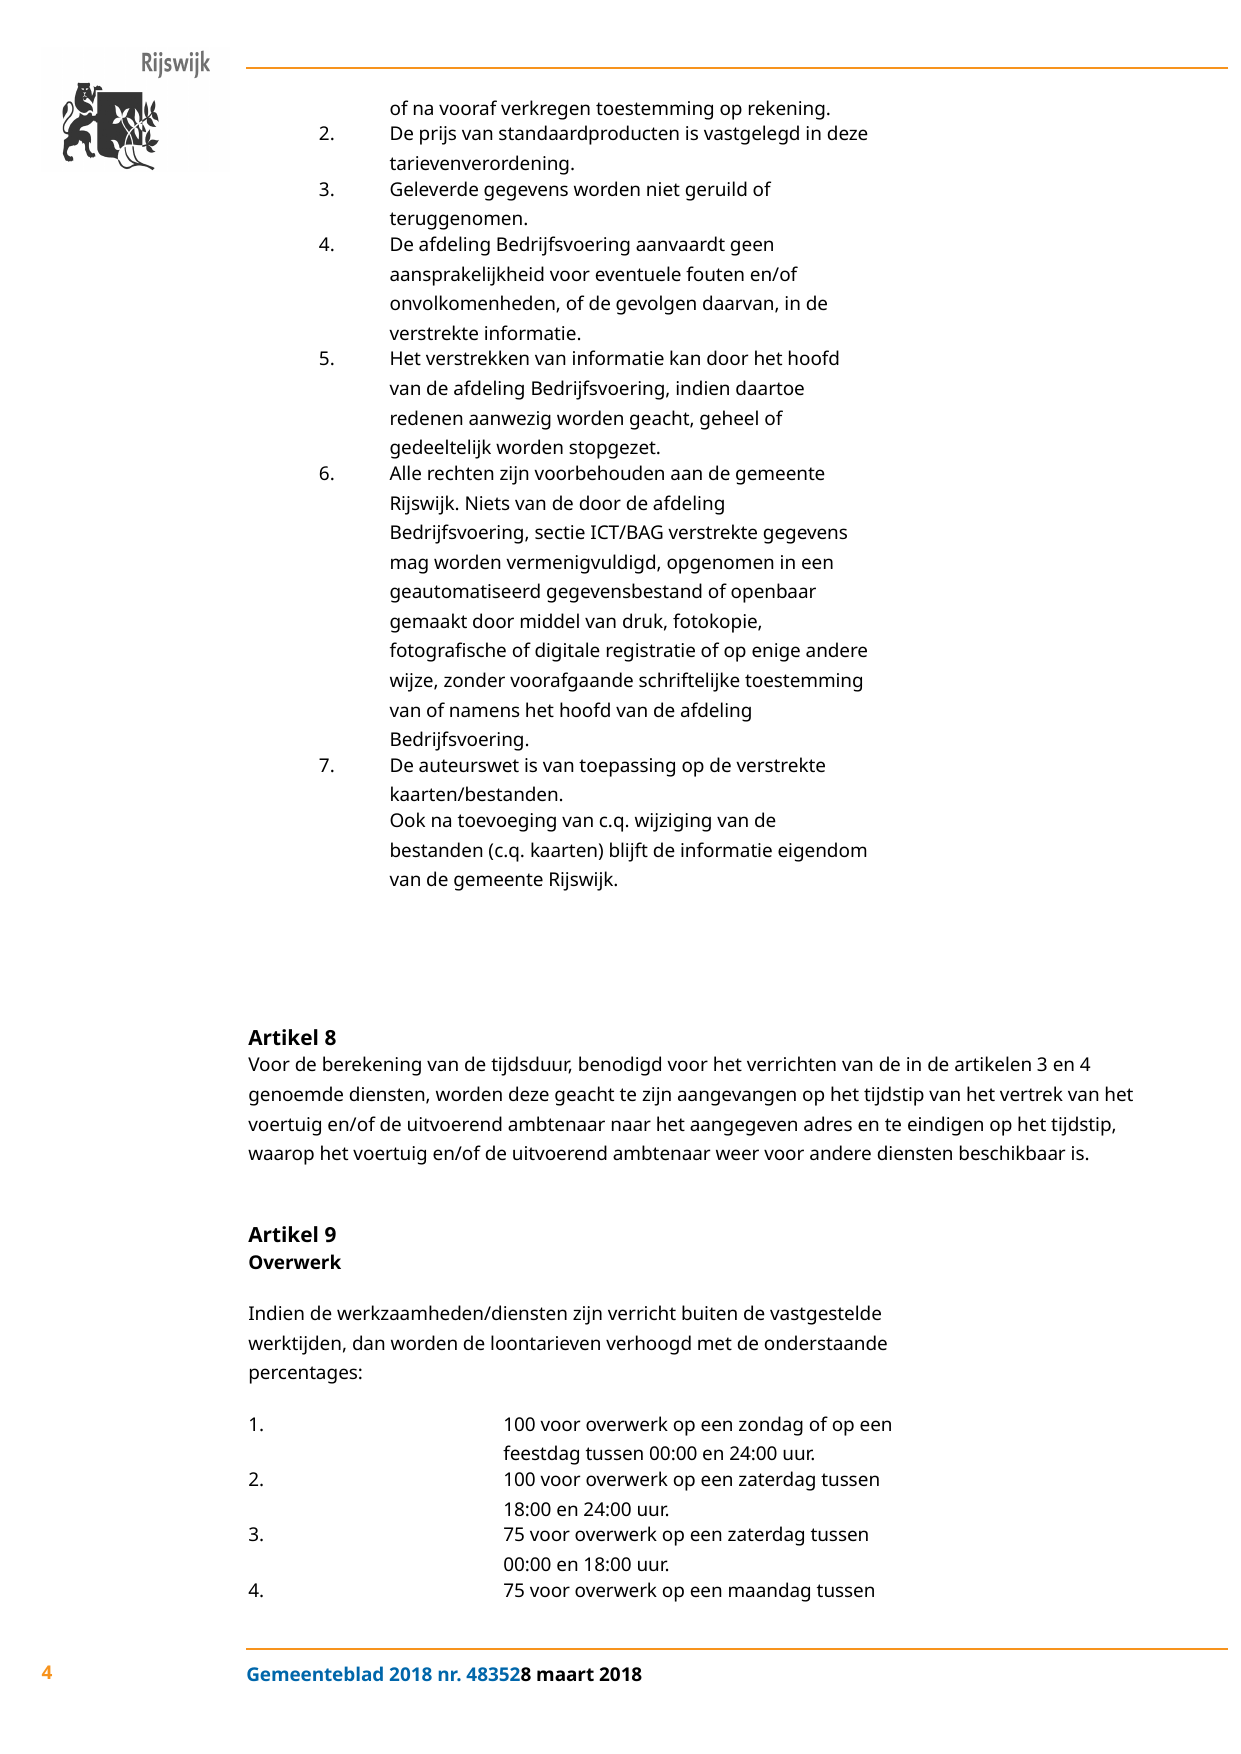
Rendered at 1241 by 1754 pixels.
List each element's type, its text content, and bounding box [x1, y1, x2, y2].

table_cell De auteurswet is van toepassing op de verstrekte kaarten/bestanden. [389, 752, 869, 807]
table_cell [940, 460, 1152, 752]
text Voor de berekening van de tijdsduur, benodigd voor het verrichten van de in de artikelen 3 en 4 genoemde diensten, worden deze geacht te zijn aangevangen op het tijdstip van het vertrek van het voertuig en/of de uitvoerend ambtenaar naar het aangegeven adres en te eindigen op het tijdstip, waarop het voertuig en/of de uitvoerend ambtenaar weer voor andere diensten beschikbaar is. [248, 1052, 1152, 1166]
table_cell [869, 176, 939, 231]
text Artikel 9 [248, 1220, 1152, 1249]
table_cell 4. [248, 1577, 376, 1603]
table_cell [248, 752, 319, 807]
table_cell 75 voor overwerk op een maandag tussen [503, 1577, 897, 1603]
table_cell [376, 1275, 503, 1300]
table_cell [1024, 1385, 1152, 1411]
table_cell Het verstrekken van informatie kan door het hoofd van de afdeling Bedrijfsvoering, indien daartoe redenen aanwezig worden geacht, geheel of gedeeltelijk worden stopgezet. [389, 346, 869, 460]
table_cell [940, 892, 1152, 918]
table_cell Geleverde gegevens worden niet geruild of teruggenomen. [389, 176, 869, 231]
picture [41, 47, 231, 172]
text Artikel 8 [248, 1023, 1152, 1052]
table_cell [869, 121, 939, 176]
table_cell [389, 892, 869, 918]
table_cell [586, 918, 657, 944]
table_cell 7. [319, 752, 389, 807]
table_cell [940, 808, 1152, 892]
table_cell [248, 918, 586, 944]
table_header [897, 1249, 1024, 1274]
table_cell [869, 95, 939, 121]
table_cell [248, 121, 319, 176]
table_cell [940, 176, 1152, 231]
table_cell [897, 1577, 1024, 1603]
table_cell [248, 231, 319, 346]
table_cell [376, 1577, 503, 1603]
table_cell [376, 1385, 503, 1411]
table_cell [319, 95, 389, 121]
table_cell 100 voor overwerk op een zaterdag tussen 18:00 en 24:00 uur. [503, 1466, 897, 1522]
table_cell 100 voor overwerk op een zondag of op een feestdag tussen 00:00 en 24:00 uur. [503, 1411, 897, 1466]
table_cell [376, 1411, 503, 1466]
table_cell [1024, 1411, 1152, 1466]
table_cell [503, 1385, 897, 1411]
table_cell 4. [319, 231, 389, 346]
table_cell [940, 121, 1152, 176]
table_cell [319, 892, 389, 918]
table_cell [869, 231, 939, 346]
table_cell De prijs van standaardproducten is vastgelegd in deze tarievenverordening. [389, 121, 869, 176]
table_cell 3. [319, 176, 389, 231]
table_cell [869, 752, 939, 807]
table_cell 75 voor overwerk op een zaterdag tussen 00:00 en 18:00 uur. [503, 1522, 897, 1577]
table_cell [1024, 1577, 1152, 1603]
table_cell Indien de werkzaamheden/diensten zijn verricht buiten de vastgestelde werktijden, dan worden de loontarieven verhoogd met de onderstaande percentages: [248, 1300, 897, 1385]
table_cell [897, 1522, 1024, 1577]
table_cell [376, 1522, 503, 1577]
table_cell [376, 1466, 503, 1522]
table_cell [897, 1300, 1024, 1385]
table_cell [248, 808, 319, 892]
table_cell [940, 752, 1152, 807]
table_cell [1024, 1522, 1152, 1577]
table_cell 2. [319, 121, 389, 176]
table_cell Alle rechten zijn voorbehouden aan de gemeente Rijswijk. Niets van de door de afdeling Bedrijfsvoering, sectie ICT/BAG verstrekte gegevens mag worden vermenigvuldigd, opgenomen in een geautomatiseerd gegevensbestand of openbaar gemaakt door middel van druk, fotokopie, fotografische of digitale registratie of op enige andere wijze, zonder voorafgaande schriftelijke toestemming van of namens het hoofd van de afdeling Bedrijfsvoering. [389, 460, 869, 752]
table_cell [248, 95, 319, 121]
table_cell [657, 918, 1010, 944]
table_cell Ook na toevoeging van c.q. wijziging van de bestanden (c.q. kaarten) blijft de informatie eigendom van de gemeente Rijswijk. [389, 808, 869, 892]
table_cell [940, 231, 1152, 346]
table_cell [503, 1275, 897, 1300]
table_cell [728, 944, 798, 969]
table_cell [869, 460, 939, 752]
table_cell [319, 808, 389, 892]
table_cell [248, 1385, 376, 1411]
table_cell [1024, 1275, 1152, 1300]
table_cell [897, 1385, 1024, 1411]
table_header Overwerk [248, 1249, 897, 1274]
table_cell [869, 892, 939, 918]
table_cell [869, 808, 939, 892]
table_cell of na vooraf verkregen toestemming op rekening. [389, 95, 869, 121]
table_cell [248, 892, 319, 918]
table_cell [248, 1275, 376, 1300]
table_cell [897, 1466, 1024, 1522]
table_cell [897, 1275, 1024, 1300]
table_cell [248, 944, 727, 969]
table_cell 2. [248, 1466, 376, 1522]
table_cell 1. [248, 1411, 376, 1466]
table_cell [940, 95, 1152, 121]
table_header [1024, 1249, 1152, 1274]
table_cell [248, 346, 319, 460]
table_cell [248, 460, 319, 752]
table_cell 5. [319, 346, 389, 460]
table_cell [1024, 1300, 1152, 1385]
table_cell De afdeling Bedrijfsvoering aanvaardt geen aansprakelijkheid voor eventuele fouten en/of onvolkomenheden, of de gevolgen daarvan, in de verstrekte informatie. [389, 231, 869, 346]
table_cell [798, 944, 1081, 969]
table_cell 6. [319, 460, 389, 752]
table_cell [1024, 1466, 1152, 1522]
table_cell 3. [248, 1522, 376, 1577]
table_cell [897, 1411, 1024, 1466]
table_cell [248, 176, 319, 231]
table_cell [940, 346, 1152, 460]
table_cell [869, 346, 939, 460]
